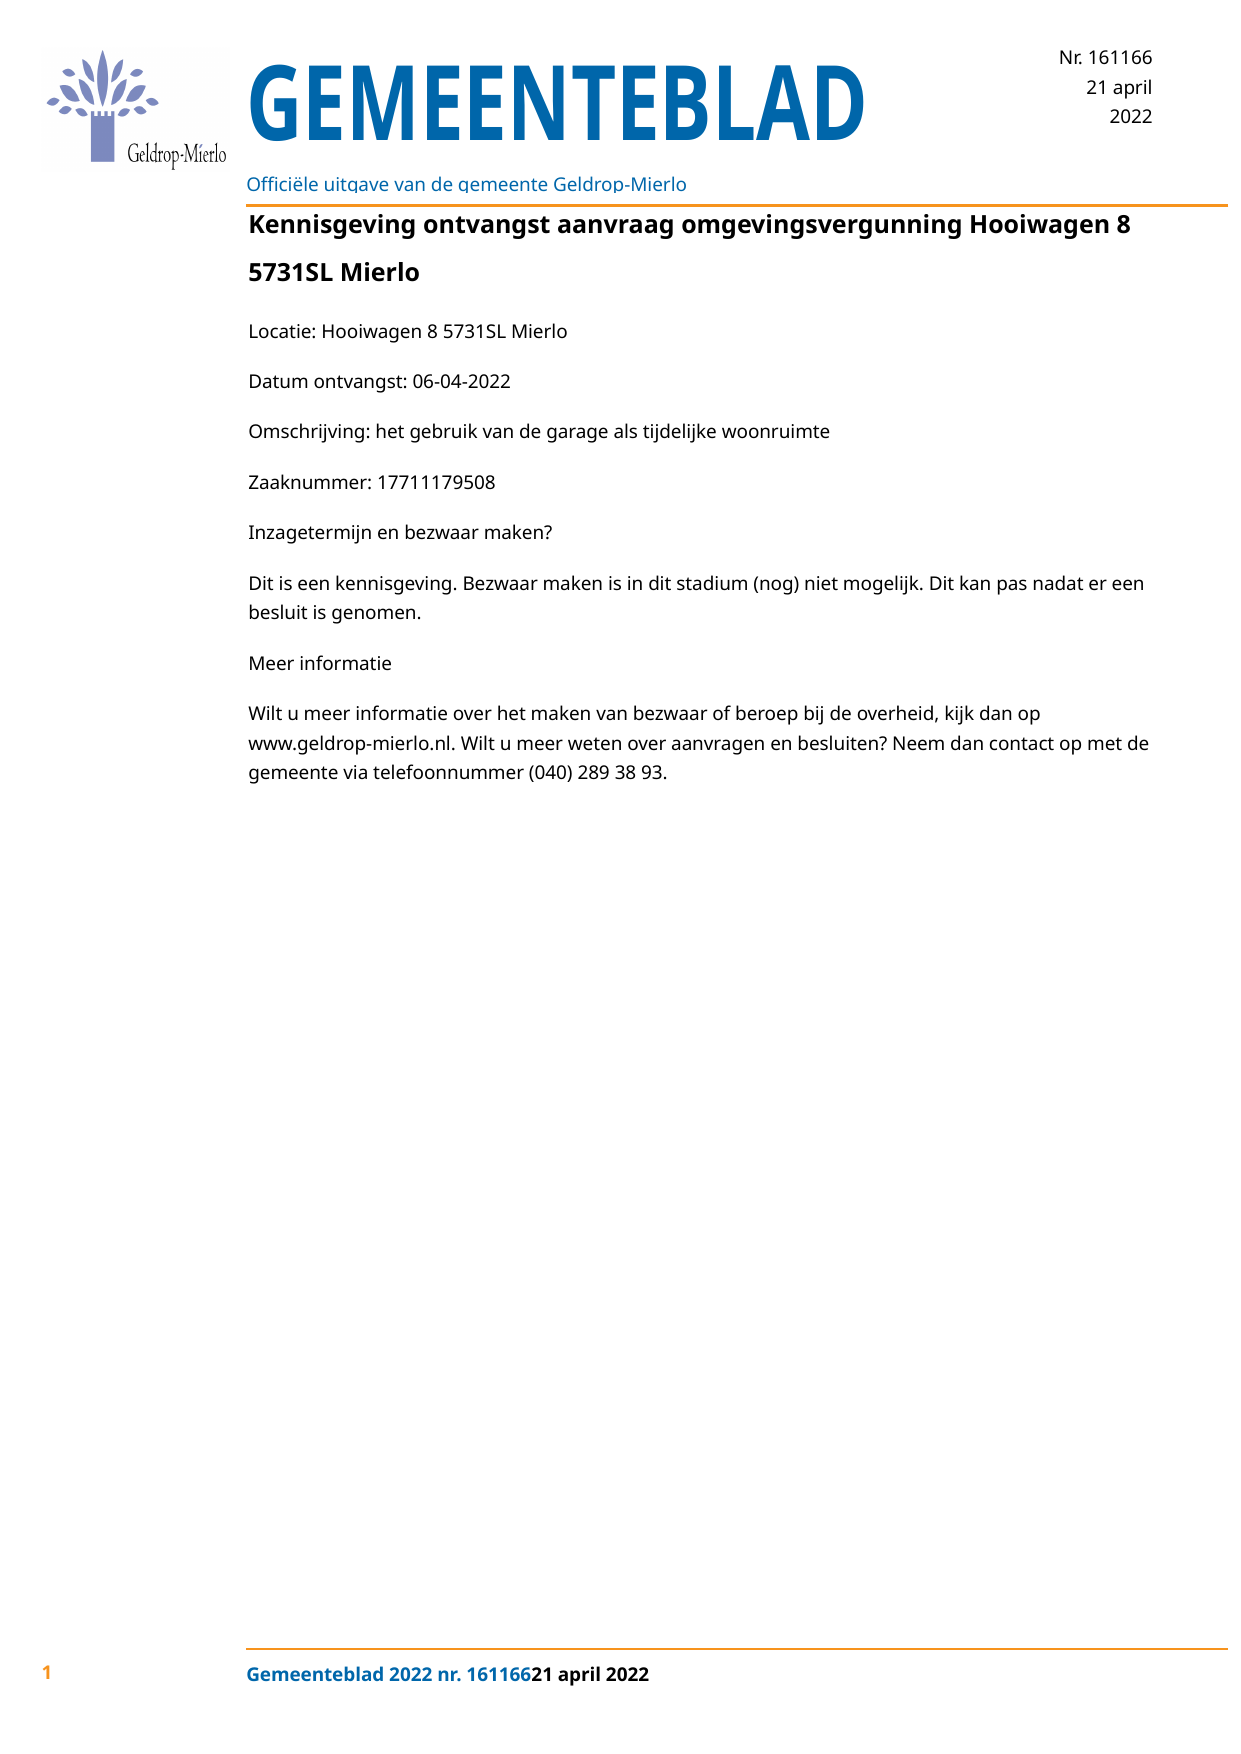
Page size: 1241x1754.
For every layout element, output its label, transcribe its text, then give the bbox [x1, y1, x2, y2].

text Dit is een kennisgeving. Bezwaar maken is in dit stadium (nog) niet mogelijk. Dit kan pas nadat er een besluit is genomen. [248, 570, 1152, 625]
text Kennisgeving ontvangst aanvraag omgevingsvergunning Hooiwagen 8 5731SL Mierlo [248, 207, 1152, 288]
text Inzagetermijn en bezwaar maken? [248, 519, 1152, 545]
text Wilt u meer informatie over het maken van bezwaar of beroep bij de overheid, kijk dan op www.geldrop-mierlo.nl. Wilt u meer weten over aanvragen en besluiten? Neem dan contact op met de gemeente via telefoonnummer (040) 289 38 93. [248, 700, 1152, 785]
picture [41, 47, 231, 172]
text Omschrijving: het gebruik van de garage als tijdelijke woonruimte [248, 419, 1152, 444]
text Meer informatie [248, 650, 1152, 676]
text Locatie: Hooiwagen 8 5731SL Mierlo [248, 318, 1152, 344]
text Zaaknummer: 17711179508 [248, 469, 1152, 495]
text Datum ontvangst: 06-04-2022 [248, 368, 1152, 394]
